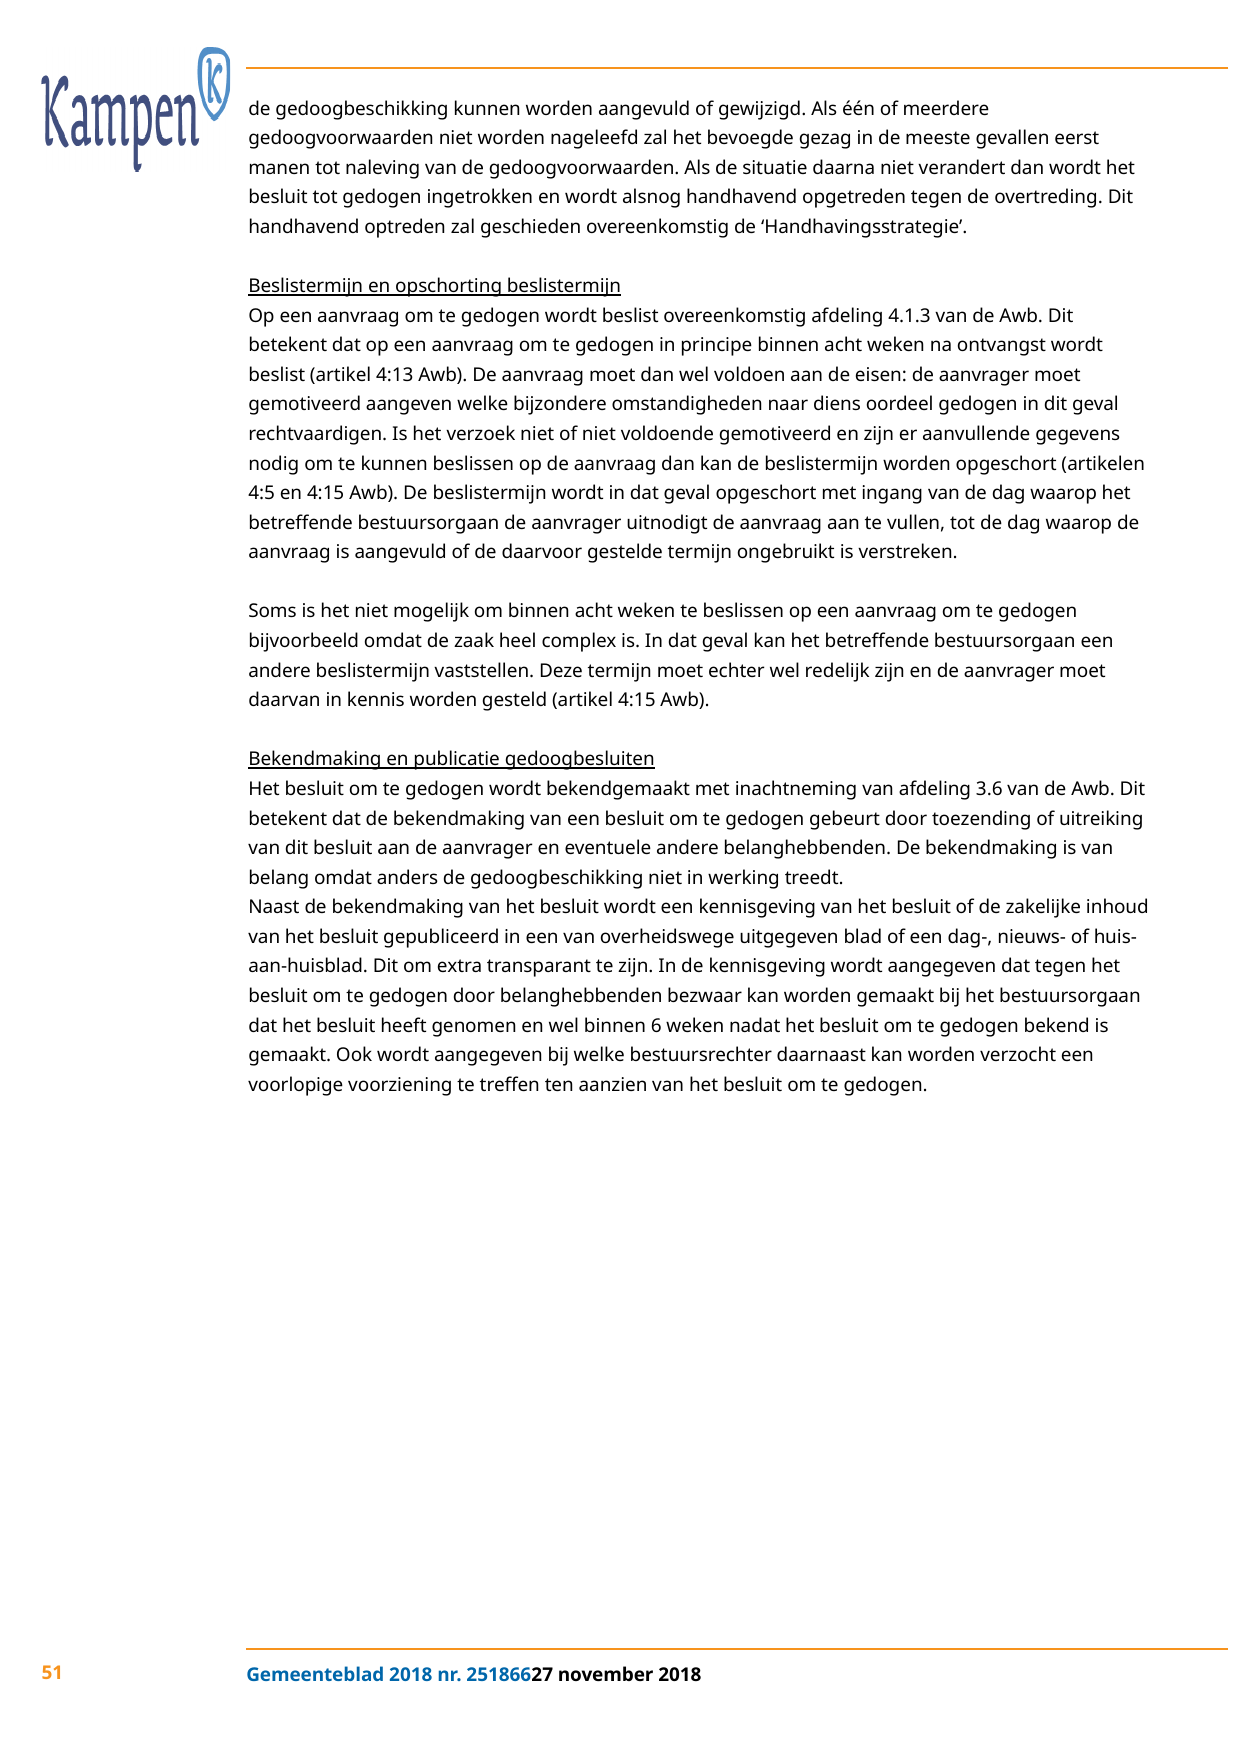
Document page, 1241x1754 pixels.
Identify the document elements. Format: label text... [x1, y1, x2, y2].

text Het besluit om te gedogen wordt bekendgemaakt met inachtneming van afdeling 3.6 van de Awb. Dit betekent dat de bekendmaking van een besluit om te gedogen gebeurt door toezending of uitreiking van dit besluit aan de aanvrager en eventuele andere belanghebbenden. De bekendmaking is van belang omdat anders de gedoogbeschikking niet in werking treedt. [248, 775, 1152, 890]
text Op een aanvraag om te gedogen wordt beslist overeenkomstig afdeling 4.1.3 van de Awb. Dit betekent dat op een aanvraag om te gedogen in principe binnen acht weken na ontvangst wordt beslist (artikel 4:13 Awb). De aanvraag moet dan wel voldoen aan de eisen: de aanvrager moet gemotiveerd aangeven welke bijzondere omstandigheden naar diens oordeel gedogen in dit geval rechtvaardigen. Is het verzoek niet of niet voldoende gemotiveerd en zijn er aanvullende gegevens nodig om te kunnen beslissen op de aanvraag dan kan de beslistermijn worden opgeschort (artikelen 4:5 en 4:15 Awb). De beslistermijn wordt in dat geval opgeschort met ingang van de dag waarop het betreffende bestuursorgaan de aanvrager uitnodigt de aanvraag aan te vullen, tot de dag waarop de aanvraag is aangevuld of de daarvoor gestelde termijn ongebruikt is verstreken. [248, 302, 1152, 564]
text Naast de bekendmaking van het besluit wordt een kennisgeving van het besluit of de zakelijke inhoud van het besluit gepubliceerd in een van overheidswege uitgegeven blad of een dag-, nieuws- of huis-aan-huisblad. Dit om extra transparant te zijn. In de kennisgeving wordt aangegeven dat tegen het besluit om te gedogen door belanghebbenden bezwaar kan worden gemaakt bij het bestuursorgaan dat het besluit heeft genomen en wel binnen 6 weken nadat het besluit om te gedogen bekend is gemaakt. Ook wordt aangegeven bij welke bestuursrechter daarnaast kan worden verzocht een voorlopige voorziening te treffen ten aanzien van het besluit om te gedogen. [248, 893, 1152, 1097]
text Bekendmaking en publicatie gedoogbesluiten [248, 746, 1152, 771]
text Soms is het niet mogelijk om binnen acht weken te beslissen op een aanvraag om te gedogen bijvoorbeeld omdat de zaak heel complex is. In dat geval kan het betreffende bestuursorgaan een andere beslistermijn vaststellen. Deze termijn moet echter wel redelijk zijn en de aanvrager moet daarvan in kennis worden gesteld (artikel 4:15 Awb). [248, 598, 1152, 712]
text Beslistermijn en opschorting beslistermijn [248, 272, 1152, 298]
picture [41, 47, 231, 172]
text de gedoogbeschikking kunnen worden aangevuld of gewijzigd. Als één of meerdere gedoogvoorwaarden niet worden nageleefd zal het bevoegde gezag in de meeste gevallen eerst manen tot naleving van de gedoogvoorwaarden. Als de situatie daarna niet verandert dan wordt het besluit tot gedogen ingetrokken en wordt alsnog handhavend opgetreden tegen de overtreding. Dit handhavend optreden zal geschieden overeenkomstig de ‘Handhavingsstrategie’. [248, 95, 1152, 239]
